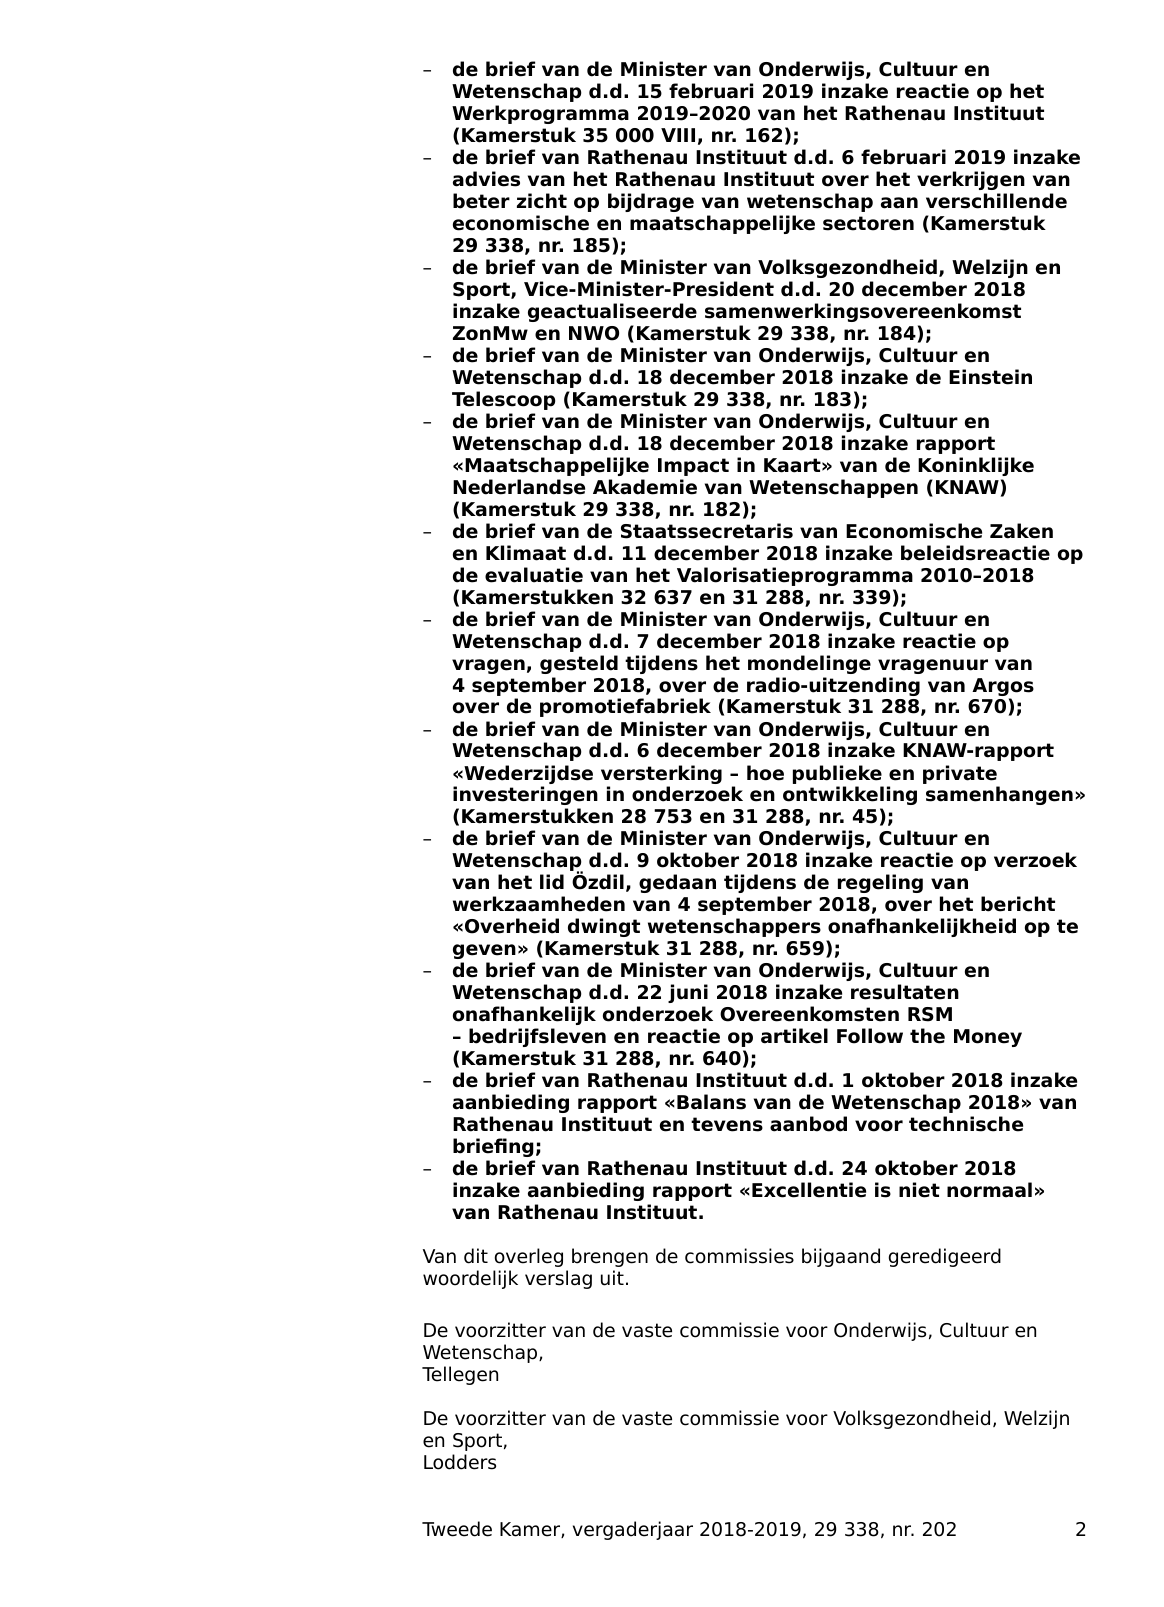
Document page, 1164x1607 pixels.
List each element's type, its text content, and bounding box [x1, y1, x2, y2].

text – de brief van de Minister van Onderwijs, Cultuur en Wetenschap d.d. 18 december 2018 inzake de Einstein Telescoop (Kamerstuk 29 338, nr. 183); [422, 345, 1087, 411]
text – de brief van de Staatssecretaris van Economische Zaken en Klimaat d.d. 11 december 2018 inzake beleidsreactie op de evaluatie van het Valorisatieprogramma 2010–2018 (Kamerstukken 32 637 en 31 288, nr. 339); [422, 521, 1087, 608]
text – de brief van Rathenau Instituut d.d. 24 oktober 2018 inzake aanbieding rapport «Excellentie is niet normaal» van Rathenau Instituut. [422, 1158, 1087, 1224]
text Van dit overleg brengen de commissies bijgaand geredigeerd woordelijk verslag uit. [422, 1246, 1087, 1290]
text – de brief van Rathenau Instituut d.d. 6 februari 2019 inzake advies van het Rathenau Instituut over het verkrijgen van beter zicht op bijdrage van wetenschap aan verschillende economische en maatschappelijke sectoren (Kamerstuk 29 338, nr. 185); [422, 147, 1087, 257]
text De voorzitter van de vaste commissie voor Volksgezondheid, Welzijn en Sport, Lodders [422, 1408, 1087, 1474]
text – de brief van de Minister van Onderwijs, Cultuur en Wetenschap d.d. 9 oktober 2018 inzake reactie op verzoek van het lid Özdil, gedaan tijdens de regeling van werkzaamheden van 4 september 2018, over het bericht «Overheid dwingt wetenschappers onafhankelijkheid op te geven» (Kamerstuk 31 288, nr. 659); [422, 828, 1087, 960]
text – de brief van de Minister van Onderwijs, Cultuur en Wetenschap d.d. 6 december 2018 inzake KNAW-rapport «Wederzijdse versterking – hoe publieke en private investeringen in onderzoek en ontwikkeling samenhangen» (Kamerstukken 28 753 en 31 288, nr. 45); [422, 718, 1087, 828]
text – de brief van de Minister van Onderwijs, Cultuur en Wetenschap d.d. 18 december 2018 inzake rapport «Maatschappelijke Impact in Kaart» van de Koninklijke Nederlandse Akademie van Wetenschappen (KNAW) (Kamerstuk 29 338, nr. 182); [422, 411, 1087, 521]
text – de brief van de Minister van Onderwijs, Cultuur en Wetenschap d.d. 15 februari 2019 inzake reactie op het Werkprogramma 2019–2020 van het Rathenau Instituut (Kamerstuk 35 000 VIII, nr. 162); [422, 59, 1087, 147]
text – de brief van de Minister van Volksgezondheid, Welzijn en Sport, Vice-Minister-President d.d. 20 december 2018 inzake geactualiseerde samenwerkingsovereenkomst ZonMw en NWO (Kamerstuk 29 338, nr. 184); [422, 257, 1087, 345]
text – de brief van de Minister van Onderwijs, Cultuur en Wetenschap d.d. 7 december 2018 inzake reactie op vragen, gesteld tijdens het mondelinge vragenuur van 4 september 2018, over de radio-uitzending van Argos over de promotiefabriek (Kamerstuk 31 288, nr. 670); [422, 608, 1087, 718]
text – de brief van de Minister van Onderwijs, Cultuur en Wetenschap d.d. 22 juni 2018 inzake resultaten onafhankelijk onderzoek Overeenkomsten RSM – bedrijfsleven en reactie op artikel Follow the Money (Kamerstuk 31 288, nr. 640); [422, 960, 1087, 1070]
text De voorzitter van de vaste commissie voor Onderwijs, Cultuur en Wetenschap, Tellegen [422, 1320, 1087, 1386]
text – de brief van Rathenau Instituut d.d. 1 oktober 2018 inzake aanbieding rapport «Balans van de Wetenschap 2018» van Rathenau Instituut en tevens aanbod voor technische briefing; [422, 1070, 1087, 1158]
